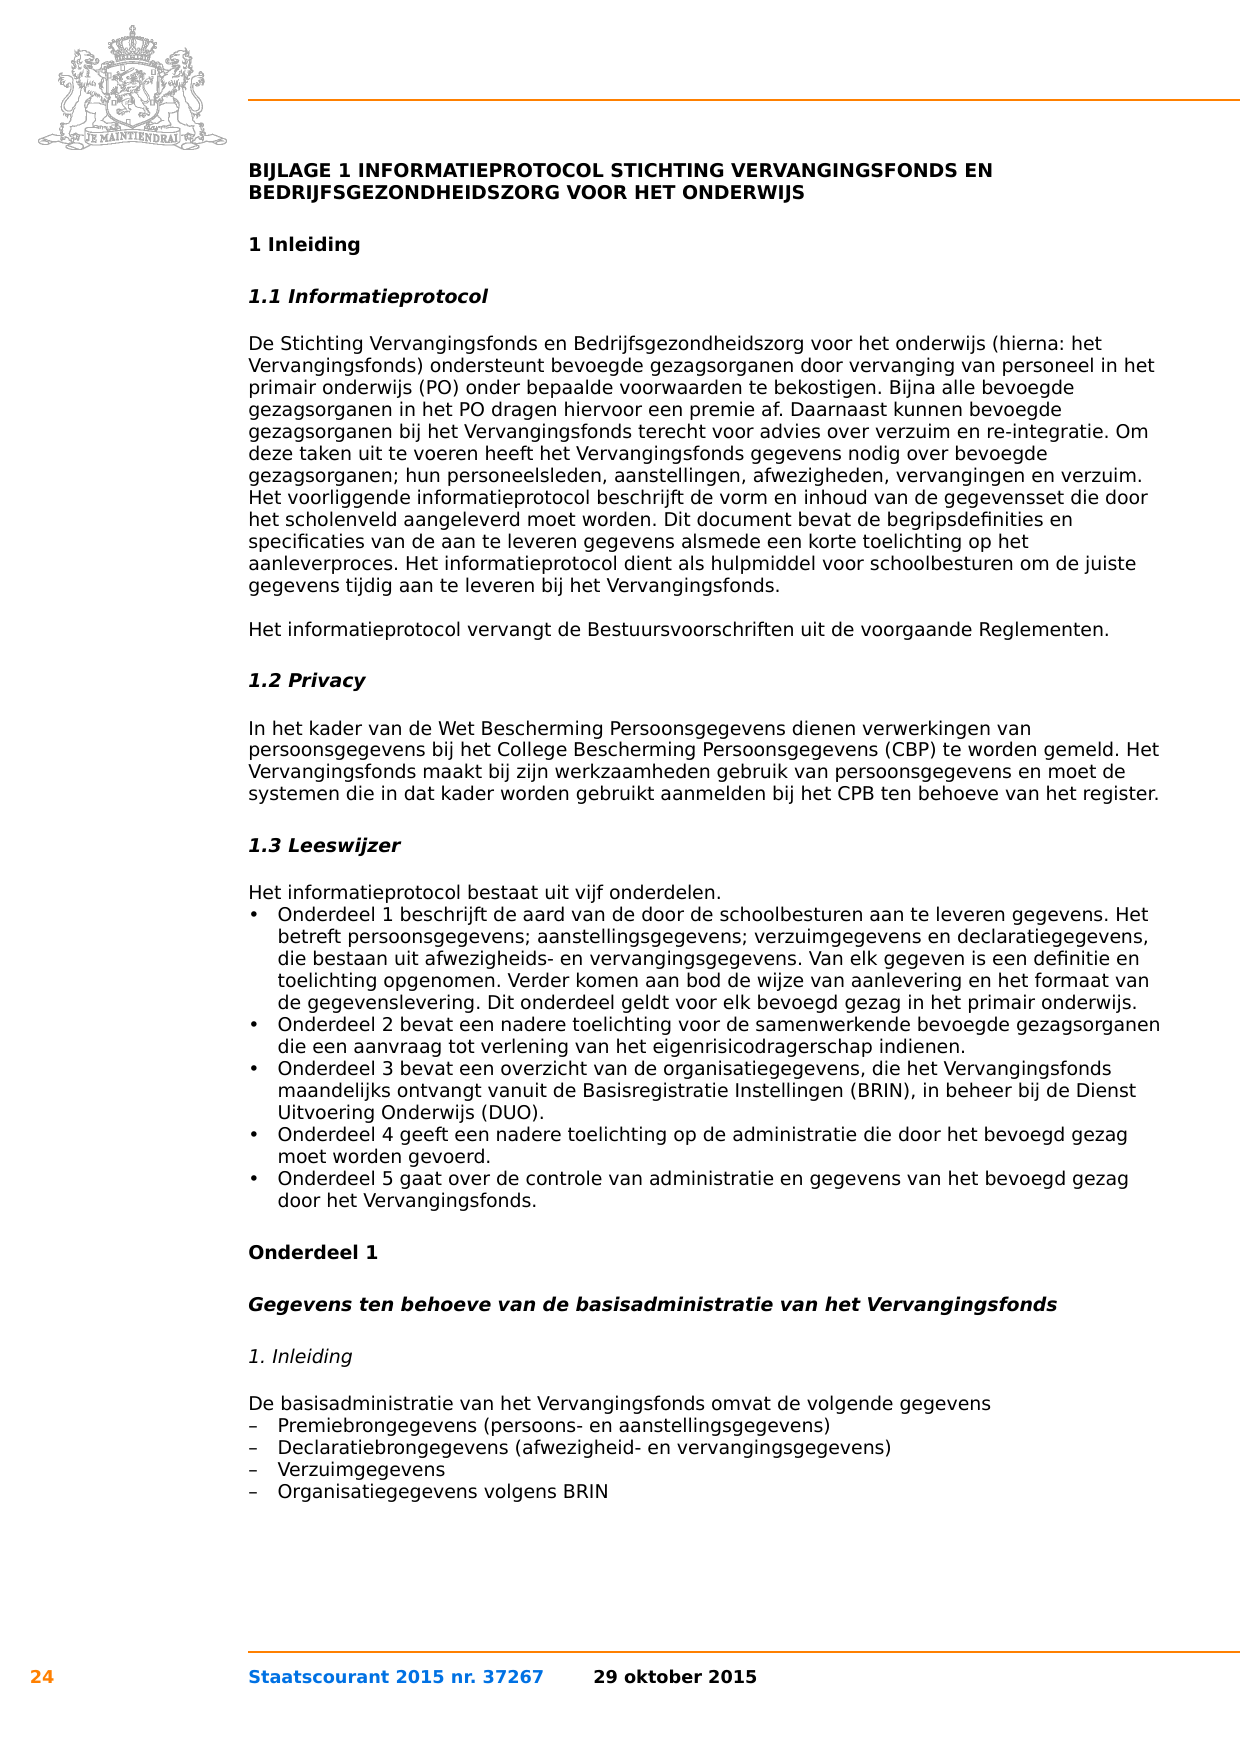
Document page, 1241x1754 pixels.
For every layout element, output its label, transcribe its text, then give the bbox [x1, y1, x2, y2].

text In het kader van de Wet Bescherming Persoonsgegevens dienen verwerkingen van persoonsgegevens bij het College Bescherming Persoonsgegevens (CBP) te worden gemeld. Het Vervangingsfonds maakt bij zijn werkzaamheden gebruik van persoonsgegevens en moet de systemen die in dat kader worden gebruikt aanmelden bij het CPB ten behoeve van het register. [248, 717, 1163, 805]
picture [38, 25, 227, 150]
subtitle 1. Inleiding [248, 1346, 1163, 1368]
text – Declaratiebrongegevens (afwezigheid- en vervangingsgegevens) [248, 1437, 1163, 1459]
subtitle Onderdeel 1 [248, 1242, 1163, 1264]
text • Onderdeel 4 geeft een nadere toelichting op de administratie die door het bevoegd gezag moet worden gevoerd. [248, 1124, 1163, 1168]
text – Premiebrongegevens (persoons- en aanstellingsgegevens) [248, 1415, 1163, 1437]
text – Verzuimgegevens [248, 1459, 1163, 1481]
text – Organisatiegegevens volgens BRIN [248, 1481, 1163, 1503]
subtitle 1.3 Leeswijzer [248, 835, 1163, 857]
subtitle 1 Inleiding [248, 234, 1163, 256]
text Het informatieprotocol vervangt de Bestuursvoorschriften uit de voorgaande Reglementen. [248, 618, 1163, 640]
subtitle BIJLAGE 1 INFORMATIEPROTOCOL STICHTING VERVANGINGSFONDS EN BEDRIJFSGEZONDHEIDSZORG VOOR HET ONDERWIJS [248, 160, 1163, 204]
text Het informatieprotocol bestaat uit vijf onderdelen. [248, 882, 1163, 904]
subtitle Gegevens ten behoeve van de basisadministratie van het Vervangingsfonds [248, 1294, 1163, 1316]
text • Onderdeel 1 beschrijft de aard van de door de schoolbesturen aan te leveren gegevens. Het betreft persoonsgegevens; aanstellingsgegevens; verzuimgegevens en declaratiegegevens, die bestaan uit afwezigheids- en vervangingsgegevens. Van elk gegeven is een definitie en toelichting opgenomen. Verder komen aan bod de wijze van aanlevering en het formaat van de gegevenslevering. Dit onderdeel geldt voor elk bevoegd gezag in het primair onderwijs. [248, 904, 1163, 1014]
text De basisadministratie van het Vervangingsfonds omvat de volgende gegevens [248, 1393, 1163, 1415]
subtitle 1.1 Informatieprotocol [248, 286, 1163, 308]
text • Onderdeel 3 bevat een overzicht van de organisatiegegevens, die het Vervangingsfonds maandelijks ontvangt vanuit de Basisregistratie Instellingen (BRIN), in beheer bij de Dienst Uitvoering Onderwijs (DUO). [248, 1058, 1163, 1124]
text • Onderdeel 5 gaat over de controle van administratie en gegevens van het bevoegd gezag door het Vervangingsfonds. [248, 1168, 1163, 1212]
subtitle 1.2 Privacy [248, 670, 1163, 692]
text • Onderdeel 2 bevat een nadere toelichting voor de samenwerkende bevoegde gezagsorganen die een aanvraag tot verlening van het eigenrisicodragerschap indienen. [248, 1014, 1163, 1058]
text De Stichting Vervangingsfonds en Bedrijfsgezondheidszorg voor het onderwijs (hierna: het Vervangingsfonds) ondersteunt bevoegde gezagsorganen door vervanging van personeel in het primair onderwijs (PO) onder bepaalde voorwaarden te bekostigen. Bijna alle bevoegde gezagsorganen in het PO dragen hiervoor een premie af. Daarnaast kunnen bevoegde gezagsorganen bij het Vervangingsfonds terecht voor advies over verzuim en re-integratie. Om deze taken uit te voeren heeft het Vervangingsfonds gegevens nodig over bevoegde gezagsorganen; hun personeelsleden, aanstellingen, afwezigheden, vervangingen en verzuim. Het voorliggende informatieprotocol beschrijft de vorm en inhoud van de gegevensset die door het scholenveld aangeleverd moet worden. Dit document bevat de begripsdefinities en specificaties van de aan te leveren gegevens alsmede een korte toelichting op het aanleverproces. Het informatieprotocol dient als hulpmiddel voor schoolbesturen om de juiste gegevens tijdig aan te leveren bij het Vervangingsfonds. [248, 333, 1163, 597]
